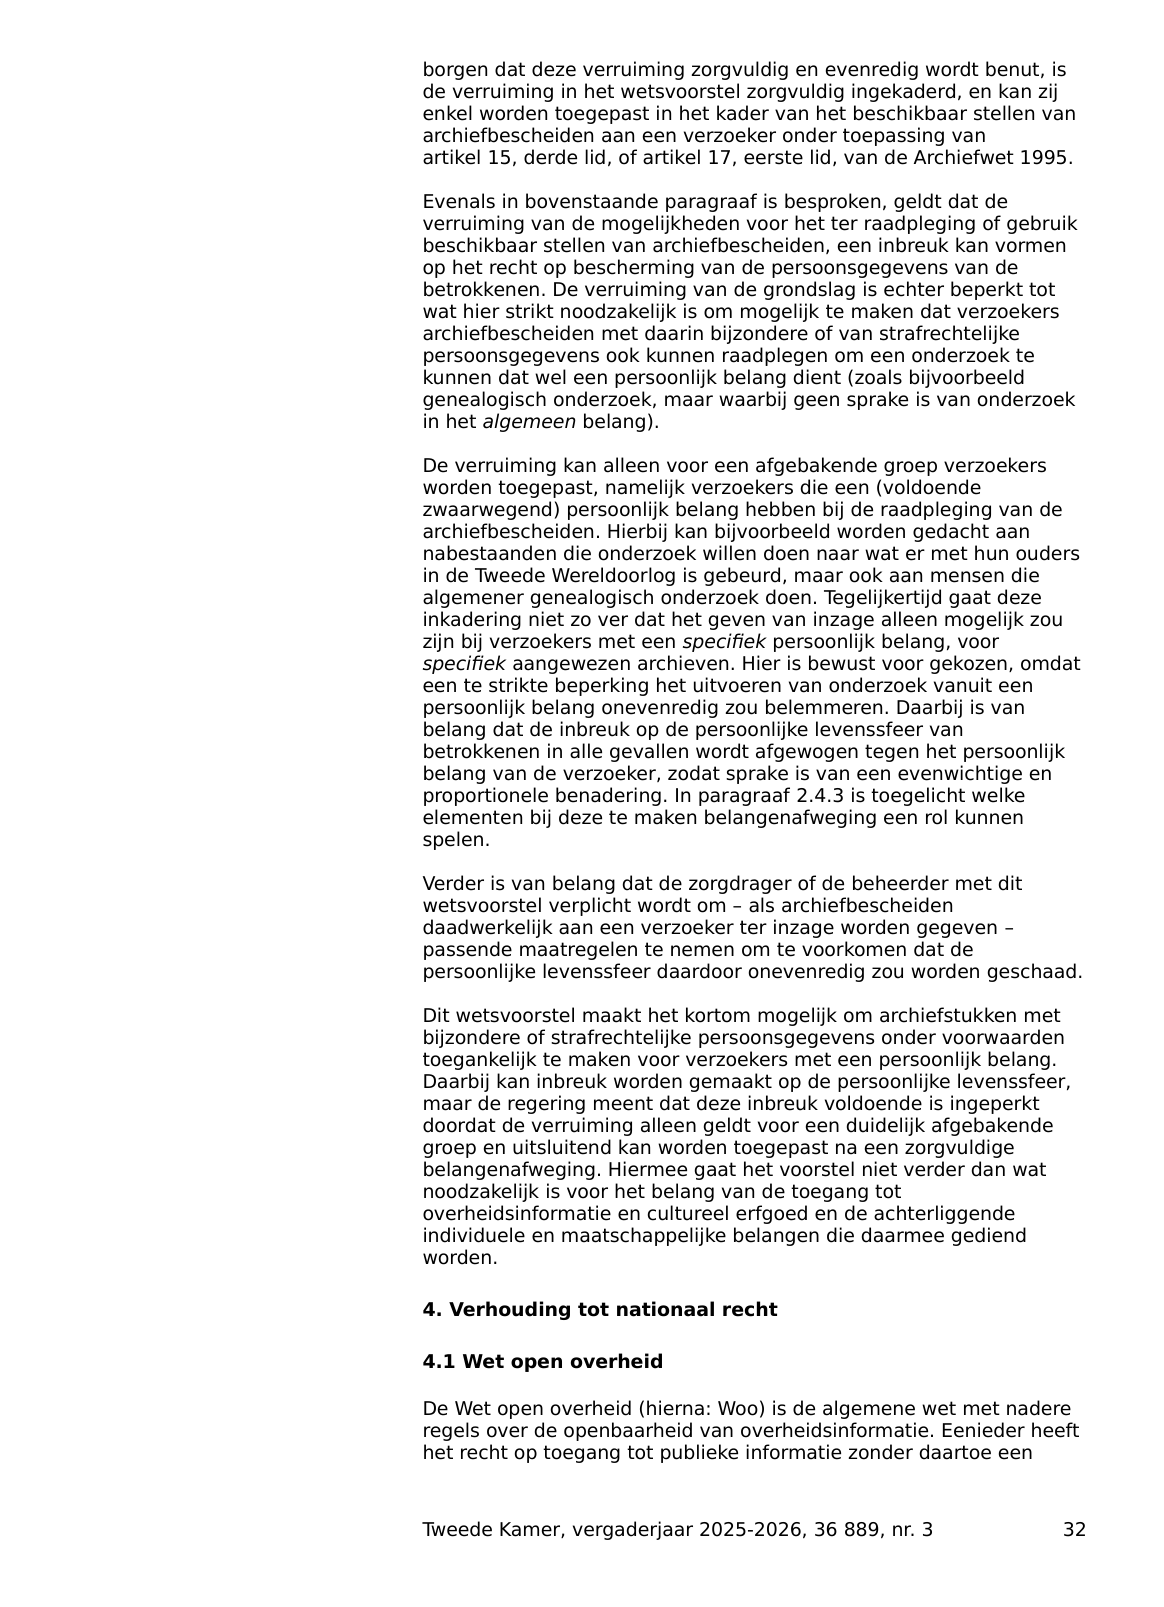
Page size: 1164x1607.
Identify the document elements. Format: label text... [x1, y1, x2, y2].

text De Wet open overheid (hierna: Woo) is de algemene wet met nadere regels over de openbaarheid van overheidsinformatie. Eenieder heeft het recht op toegang tot publieke informatie zonder daartoe een [422, 1398, 1087, 1464]
text Evenals in bovenstaande paragraaf is besproken, geldt dat de verruiming van de mogelijkheden voor het ter raadpleging of gebruik beschikbaar stellen van archiefbescheiden, een inbreuk kan vormen op het recht op bescherming van de persoonsgegevens van de betrokkenen. De verruiming van de grondslag is echter beperkt tot wat hier strikt noodzakelijk is om mogelijk te maken dat verzoekers archiefbescheiden met daarin bijzondere of van strafrechtelijke persoonsgegevens ook kunnen raadplegen om een onderzoek te kunnen dat wel een persoonlijk belang dient (zoals bijvoorbeeld genealogisch onderzoek, maar waarbij geen sprake is van onderzoek in het algemeen belang). [422, 191, 1087, 433]
subtitle 4.1 Wet open overheid [422, 1351, 1087, 1373]
text De verruiming kan alleen voor een afgebakende groep verzoekers worden toegepast, namelijk verzoekers die een (voldoende zwaarwegend) persoonlijk belang hebben bij de raadpleging van de archiefbescheiden. Hierbij kan bijvoorbeeld worden gedacht aan nabestaanden die onderzoek willen doen naar wat er met hun ouders in de Tweede Wereldoorlog is gebeurd, maar ook aan mensen die algemener genealogisch onderzoek doen. Tegelijkertijd gaat deze inkadering niet zo ver dat het geven van inzage alleen mogelijk zou zijn bij verzoekers met een specifiek persoonlijk belang, voor specifiek aangewezen archieven. Hier is bewust voor gekozen, omdat een te strikte beperking het uitvoeren van onderzoek vanuit een persoonlijk belang onevenredig zou belemmeren. Daarbij is van belang dat de inbreuk op de persoonlijke levenssfeer van betrokkenen in alle gevallen wordt afgewogen tegen het persoonlijk belang van de verzoeker, zodat sprake is van een evenwichtige en proportionele benadering. In paragraaf 2.4.3 is toegelicht welke elementen bij deze te maken belangenafweging een rol kunnen spelen. [422, 455, 1087, 851]
text borgen dat deze verruiming zorgvuldig en evenredig wordt benut, is de verruiming in het wetsvoorstel zorgvuldig ingekaderd, en kan zij enkel worden toegepast in het kader van het beschikbaar stellen van archiefbescheiden aan een verzoeker onder toepassing van artikel 15, derde lid, of artikel 17, eerste lid, van de Archiefwet 1995. [422, 59, 1087, 169]
subtitle 4. Verhouding tot nationaal recht [422, 1299, 1087, 1321]
text Dit wetsvoorstel maakt het kortom mogelijk om archiefstukken met bijzondere of strafrechtelijke persoonsgegevens onder voorwaarden toegankelijk te maken voor verzoekers met een persoonlijk belang. Daarbij kan inbreuk worden gemaakt op de persoonlijke levenssfeer, maar de regering meent dat deze inbreuk voldoende is ingeperkt doordat de verruiming alleen geldt voor een duidelijk afgebakende groep en uitsluitend kan worden toegepast na een zorgvuldige belangenafweging. Hiermee gaat het voorstel niet verder dan wat noodzakelijk is voor het belang van de toegang tot overheidsinformatie en cultureel erfgoed en de achterliggende individuele en maatschappelijke belangen die daarmee gediend worden. [422, 1005, 1087, 1269]
text Verder is van belang dat de zorgdrager of de beheerder met dit wetsvoorstel verplicht wordt om – als archiefbescheiden daadwerkelijk aan een verzoeker ter inzage worden gegeven – passende maatregelen te nemen om te voorkomen dat de persoonlijke levenssfeer daardoor onevenredig zou worden geschaad. [422, 873, 1087, 983]
